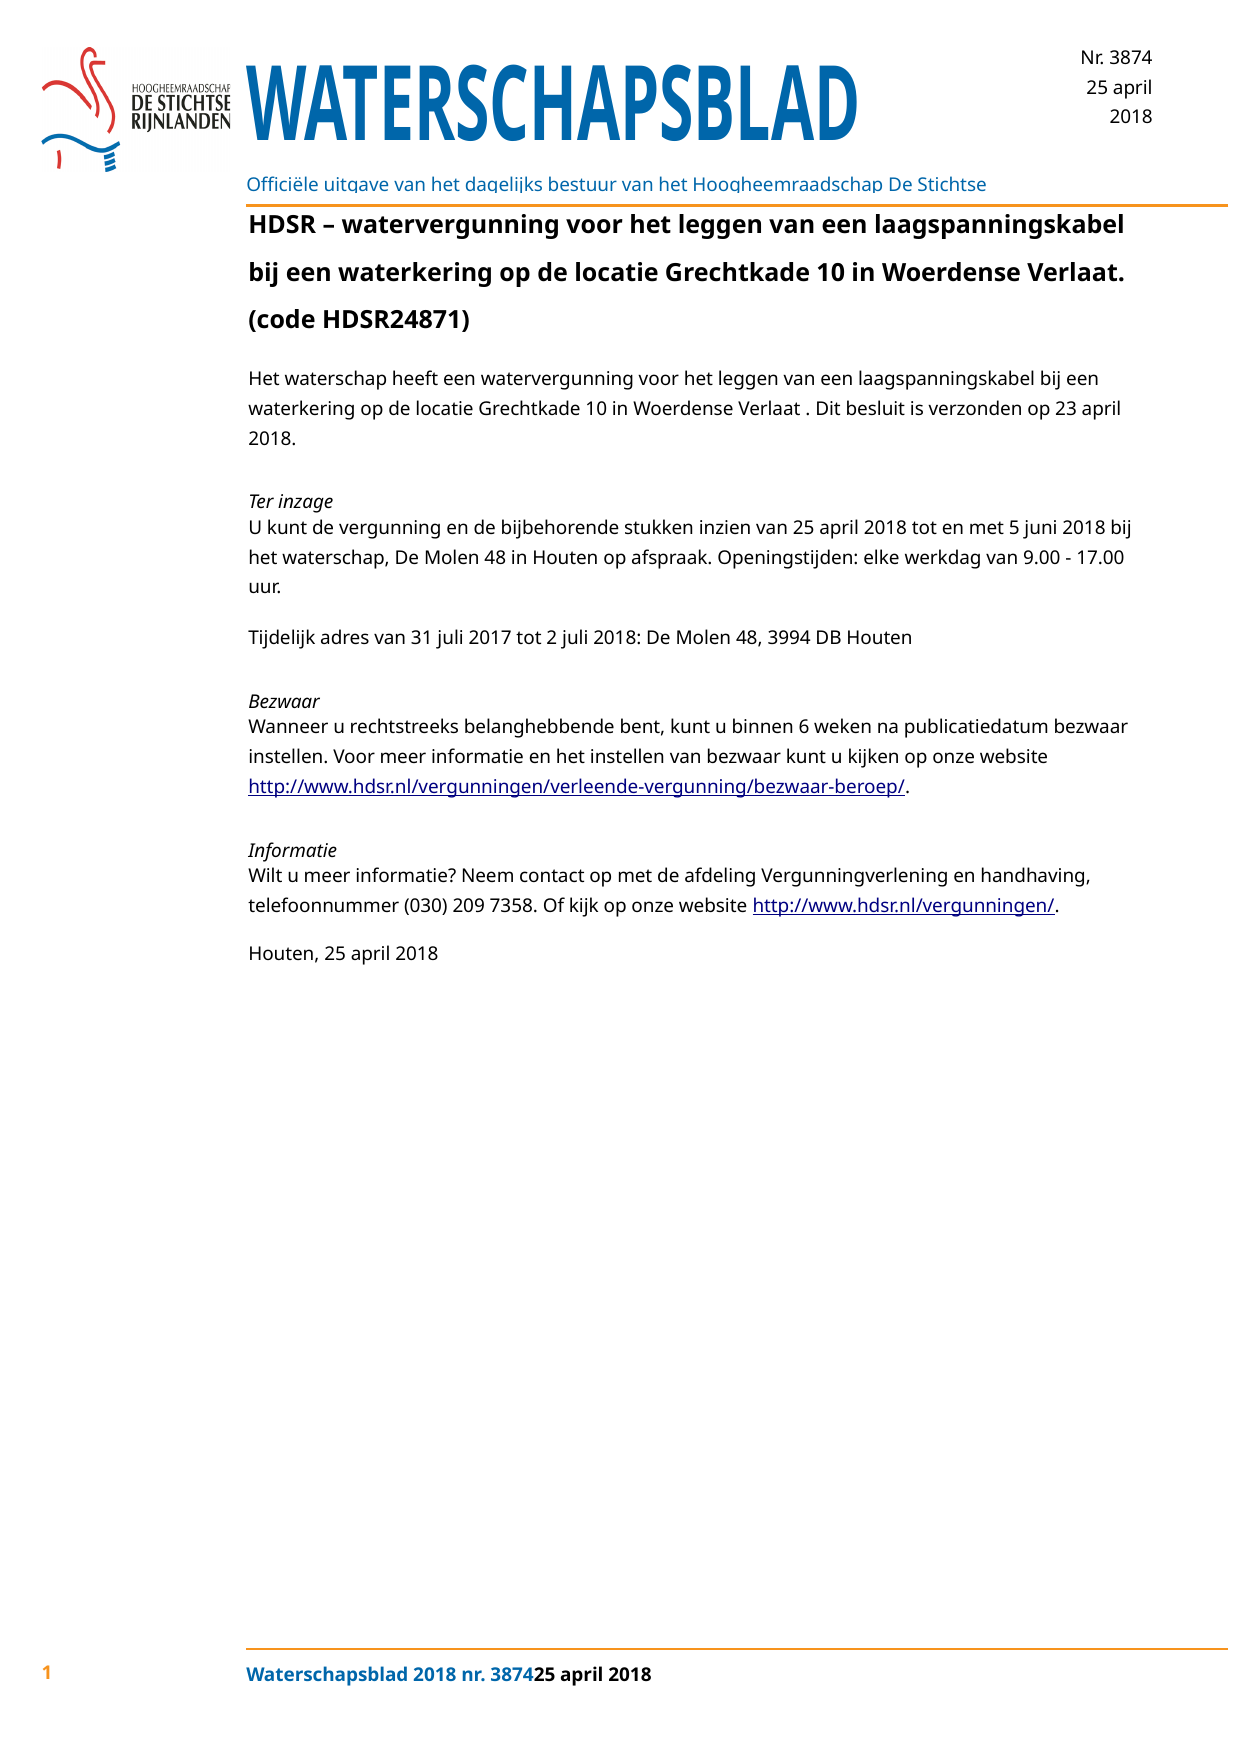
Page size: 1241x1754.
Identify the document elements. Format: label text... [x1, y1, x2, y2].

text HDSR – watervergunning voor het leggen van een laagspanningskabel bij een waterkering op de locatie Grechtkade 10 in Woerdense Verlaat. (code HDSR24871) [248, 207, 1152, 336]
text Tijdelijk adres van 31 juli 2017 tot 2 juli 2018: De Molen 48, 3994 DB Houten [248, 624, 1152, 650]
text Houten, 25 april 2018 [248, 940, 1152, 966]
picture [41, 47, 231, 172]
text U kunt de vergunning en de bijbehorende stukken inzien van 25 april 2018 tot en met 5 juni 2018 bij het waterschap, De Molen 48 in Houten op afspraak. Openingstijden: elke werkdag van 9.00 - 17.00 uur. [248, 514, 1152, 599]
text Wanneer u rechtstreeks belanghebbende bent, kunt u binnen 6 weken na publicatiedatum bezwaar instellen. Voor meer informatie en het instellen van bezwaar kunt u kijken op onze website http://www.hdsr.nl/vergunningen/verleende-vergunning/bezwaar-beroep/. [248, 714, 1152, 798]
text Ter inzage [248, 489, 1152, 514]
text Informatie [248, 837, 1152, 862]
text Het waterschap heeft een watervergunning voor het leggen van een laagspanningskabel bij een waterkering op de locatie Grechtkade 10 in Woerdense Verlaat . Dit besluit is verzonden op 23 april 2018. [248, 366, 1152, 450]
text Wilt u meer informatie? Neem contact op met de afdeling Vergunningverlening en handhaving, telefoonnummer (030) 209 7358. Of kijk op onze website http://www.hdsr.nl/vergunningen/. [248, 862, 1152, 918]
text Bezwaar [248, 688, 1152, 714]
